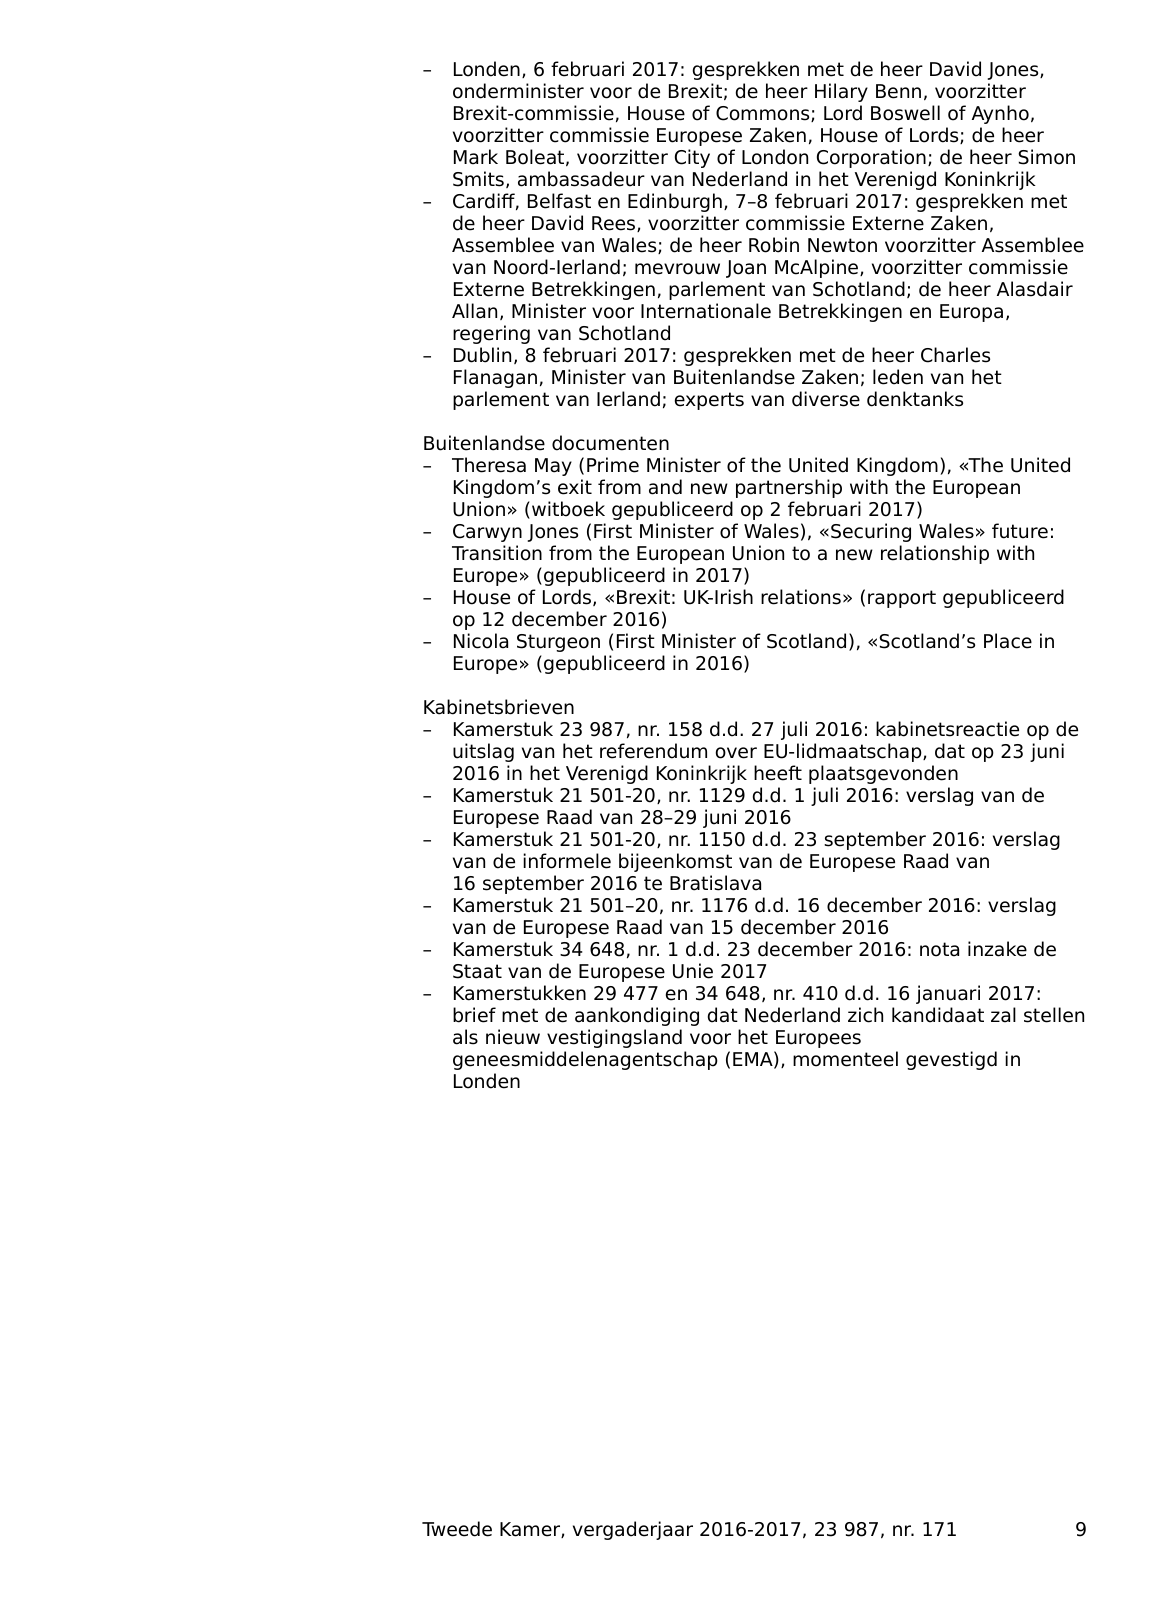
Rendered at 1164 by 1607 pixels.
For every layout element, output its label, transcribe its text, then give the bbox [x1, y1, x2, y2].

text – House of Lords, «Brexit: UK-Irish relations» (rapport gepubliceerd op 12 december 2016) [422, 587, 1087, 631]
text – Theresa May (Prime Minister of the United Kingdom), «The United Kingdom’s exit from and new partnership with the European Union» (witboek gepubliceerd op 2 februari 2017) [422, 455, 1087, 521]
text – Kamerstuk 21 501–20, nr. 1176 d.d. 16 december 2016: verslag van de Europese Raad van 15 december 2016 [422, 895, 1087, 939]
text – Kamerstuk 21 501-20, nr. 1129 d.d. 1 juli 2016: verslag van de Europese Raad van 28–29 juni 2016 [422, 785, 1087, 829]
text – Dublin, 8 februari 2017: gesprekken met de heer Charles Flanagan, Minister van Buitenlandse Zaken; leden van het parlement van Ierland; experts van diverse denktanks [422, 345, 1087, 411]
subtitle Buitenlandse documenten [422, 433, 1087, 455]
subtitle Kabinetsbrieven [422, 697, 1087, 719]
text – Kamerstuk 34 648, nr. 1 d.d. 23 december 2016: nota inzake de Staat van de Europese Unie 2017 [422, 939, 1087, 983]
text – Cardiff, Belfast en Edinburgh, 7–8 februari 2017: gesprekken met de heer David Rees, voorzitter commissie Externe Zaken, Assemblee van Wales; de heer Robin Newton voorzitter Assemblee van Noord-Ierland; mevrouw Joan McAlpine, voorzitter commissie Externe Betrekkingen, parlement van Schotland; de heer Alasdair Allan, Minister voor Internationale Betrekkingen en Europa, regering van Schotland [422, 191, 1087, 345]
text – Kamerstukken 29 477 en 34 648, nr. 410 d.d. 16 januari 2017: brief met de aankondiging dat Nederland zich kandidaat zal stellen als nieuw vestigingsland voor het Europees geneesmiddelenagentschap (EMA), momenteel gevestigd in Londen [422, 983, 1087, 1092]
text – Kamerstuk 23 987, nr. 158 d.d. 27 juli 2016: kabinetsreactie op de uitslag van het referendum over EU-lidmaatschap, dat op 23 juni 2016 in het Verenigd Koninkrijk heeft plaatsgevonden [422, 719, 1087, 785]
text – Carwyn Jones (First Minister of Wales), «Securing Wales» future: Transition from the European Union to a new relationship with Europe» (gepubliceerd in 2017) [422, 521, 1087, 587]
text – Kamerstuk 21 501-20, nr. 1150 d.d. 23 september 2016: verslag van de informele bijeenkomst van de Europese Raad van 16 september 2016 te Bratislava [422, 829, 1087, 895]
text – Londen, 6 februari 2017: gesprekken met de heer David Jones, onderminister voor de Brexit; de heer Hilary Benn, voorzitter Brexit-commissie, House of Commons; Lord Boswell of Aynho, voorzitter commissie Europese Zaken, House of Lords; de heer Mark Boleat, voorzitter City of London Corporation; de heer Simon Smits, ambassadeur van Nederland in het Verenigd Koninkrijk [422, 59, 1087, 191]
text – Nicola Sturgeon (First Minister of Scotland), «Scotland’s Place in Europe» (gepubliceerd in 2016) [422, 631, 1087, 675]
